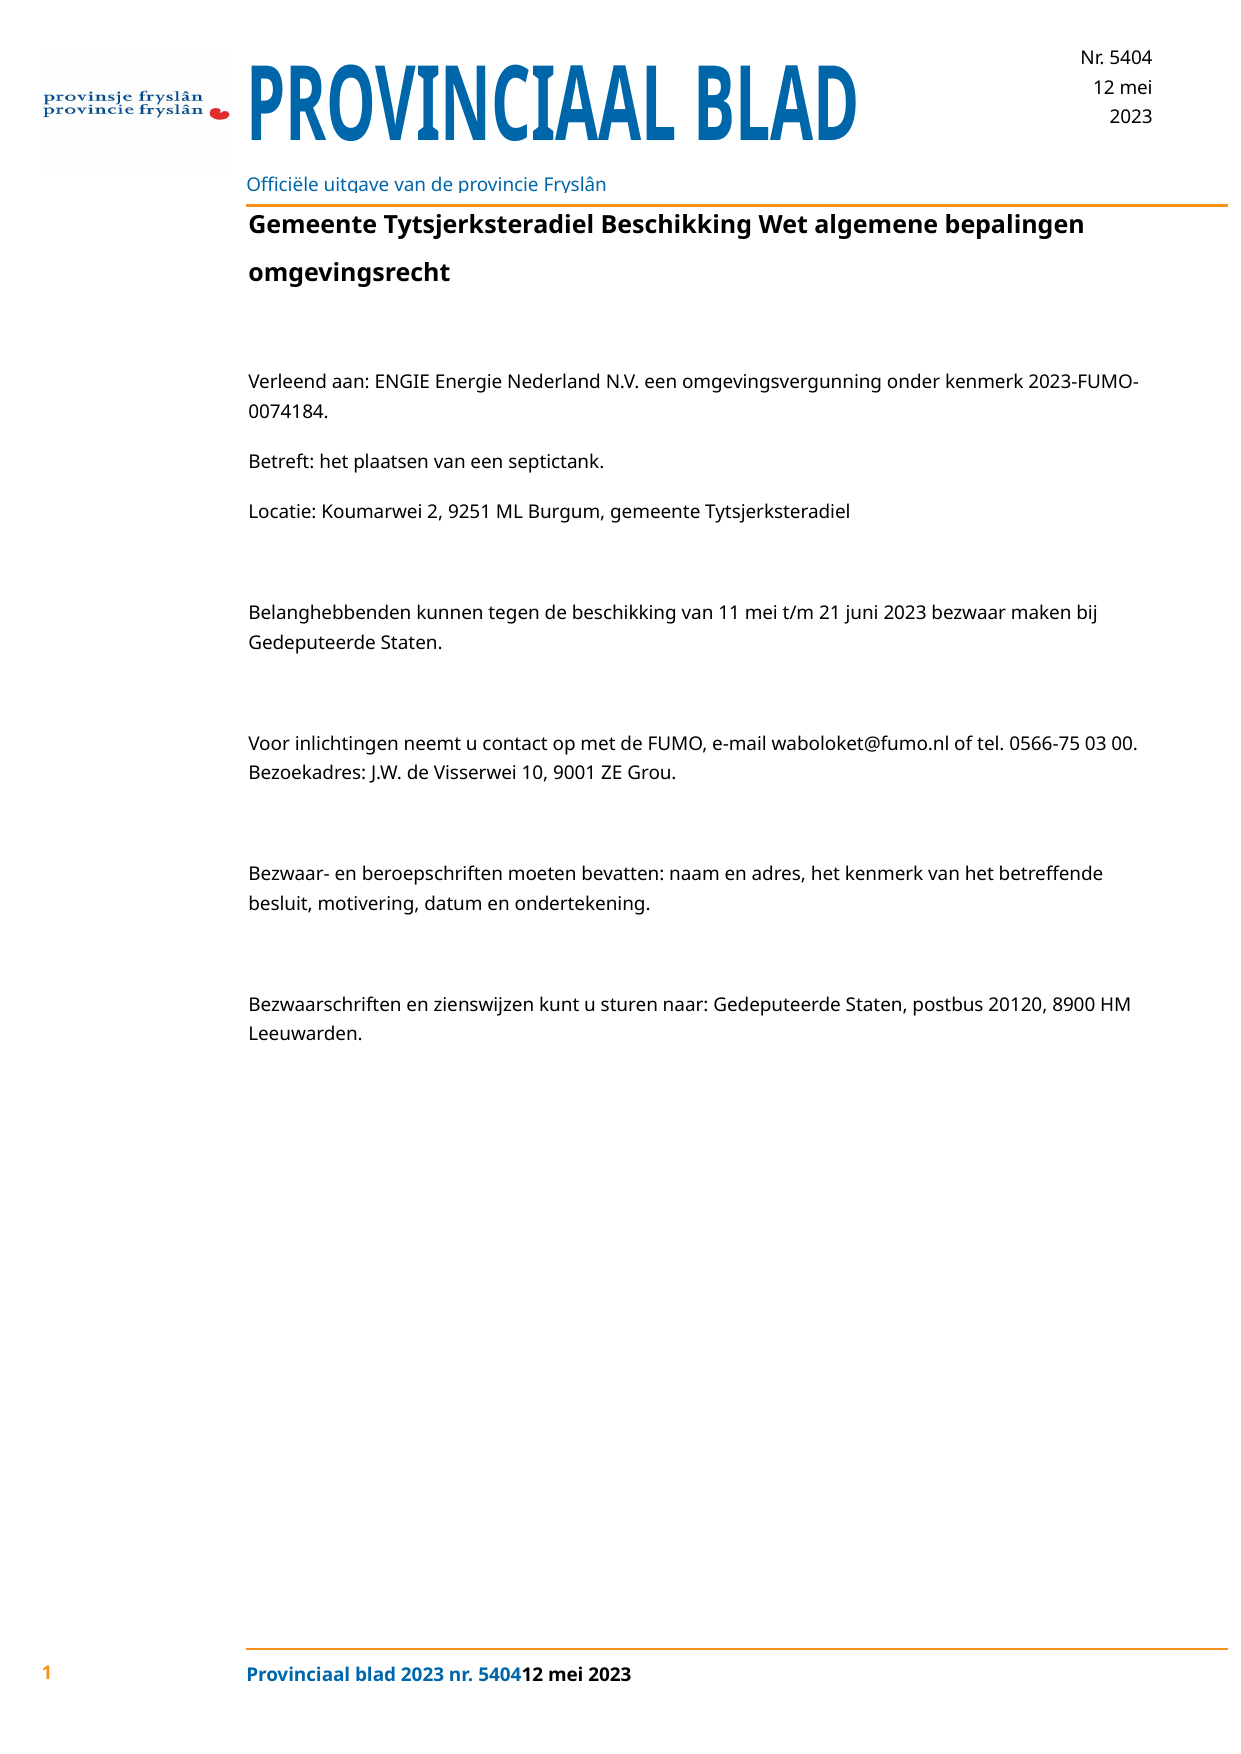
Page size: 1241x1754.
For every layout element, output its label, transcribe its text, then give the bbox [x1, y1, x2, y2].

text Bezwaar- en beroepschriften moeten bevatten: naam en adres, het kenmerk van het betreffende besluit, motivering, datum en ondertekening. [248, 860, 1152, 916]
text Bezwaarschriften en zienswijzen kunt u sturen naar: Gedeputeerde Staten, postbus 20120, 8900 HM Leeuwarden. [248, 991, 1152, 1046]
text Voor inlichtingen neemt u contact op met de FUMO, e-mail waboloket@fumo.nl of tel. 0566-75 03 00. Bezoekadres: J.W. de Visserwei 10, 9001 ZE Grou. [248, 730, 1152, 785]
text Verleend aan: ENGIE Energie Nederland N.V. een omgevingsvergunning onder kenmerk 2023-FUMO-0074184. [248, 368, 1152, 424]
picture [41, 47, 231, 172]
text Betreft: het plaatsen van een septictank. [248, 448, 1152, 474]
text Locatie: Koumarwei 2, 9251 ML Burgum, gemeente Tytsjerksteradiel [248, 499, 1152, 524]
text Belanghebbenden kunnen tegen de beschikking van 11 mei t/m 21 juni 2023 bezwaar maken bij Gedeputeerde Staten. [248, 599, 1152, 655]
text Gemeente Tytsjerksteradiel Beschikking Wet algemene bepalingen omgevingsrecht [248, 207, 1152, 288]
